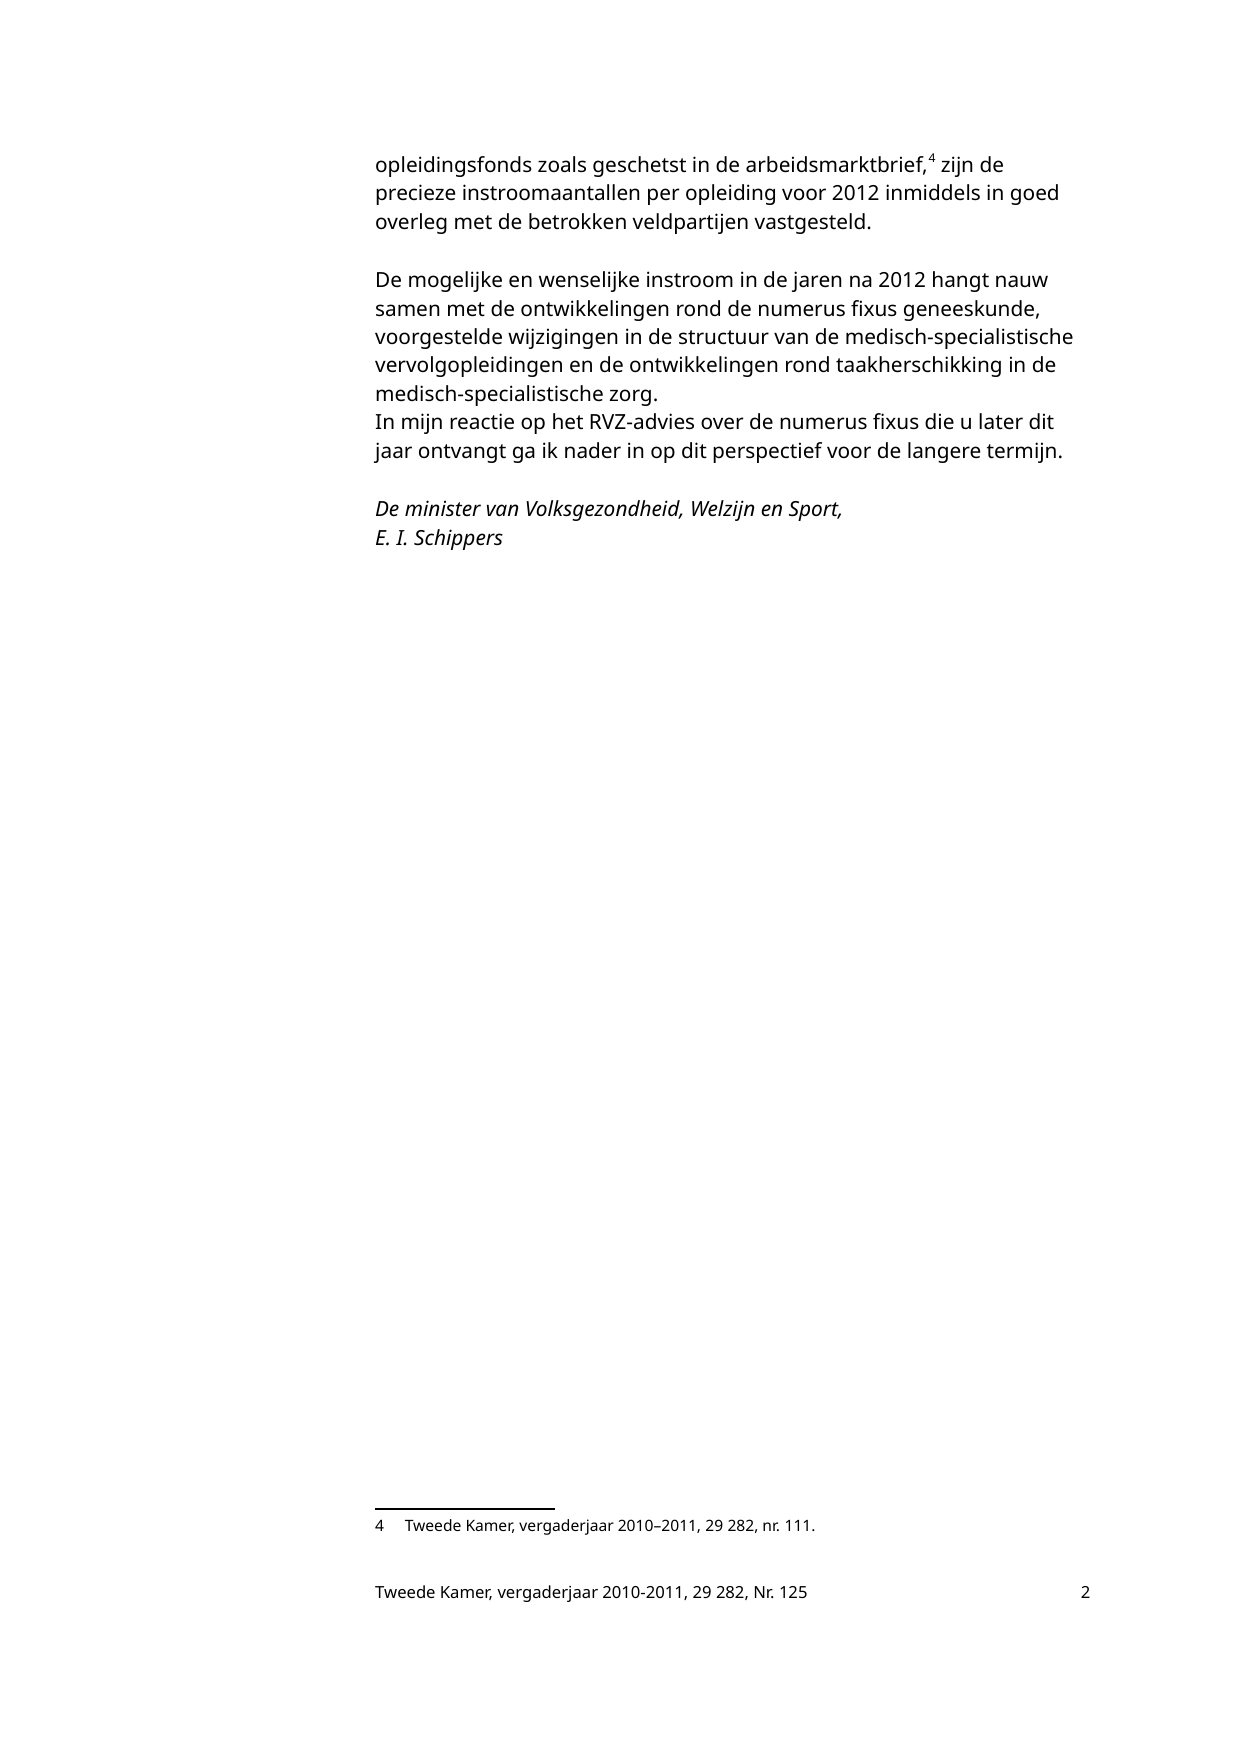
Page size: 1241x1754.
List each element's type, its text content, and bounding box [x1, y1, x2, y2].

text In mijn reactie op het RVZ-advies over de numerus fixus die u later dit jaar ontvangt ga ik nader in op dit perspectief voor de langere termijn. [375, 407, 1090, 464]
text E. I. Schippers [375, 523, 1090, 551]
text De mogelijke en wenselijke instroom in de jaren na 2012 hangt nauw samen met de ontwikkelingen rond de numerus fixus geneeskunde, voorgestelde wijzigingen in de structuur van de medisch-specialistische vervolgopleidingen en de ontwikkelingen rond taakherschikking in de medisch-specialistische zorg. [375, 265, 1090, 407]
text De minister van Volksgezondheid, Welzijn en Sport, [375, 494, 1090, 523]
text Tweede Kamer, vergaderjaar 2010–2011, 29 282, nr. 111. [375, 1508, 1090, 1536]
text opleidingsfonds zoals geschetst in de arbeidsmarktbrief, zijn de precieze instroomaantallen per opleiding voor 2012 inmiddels in goed overleg met de betrokken veldpartijen vastgesteld. [375, 150, 1090, 235]
